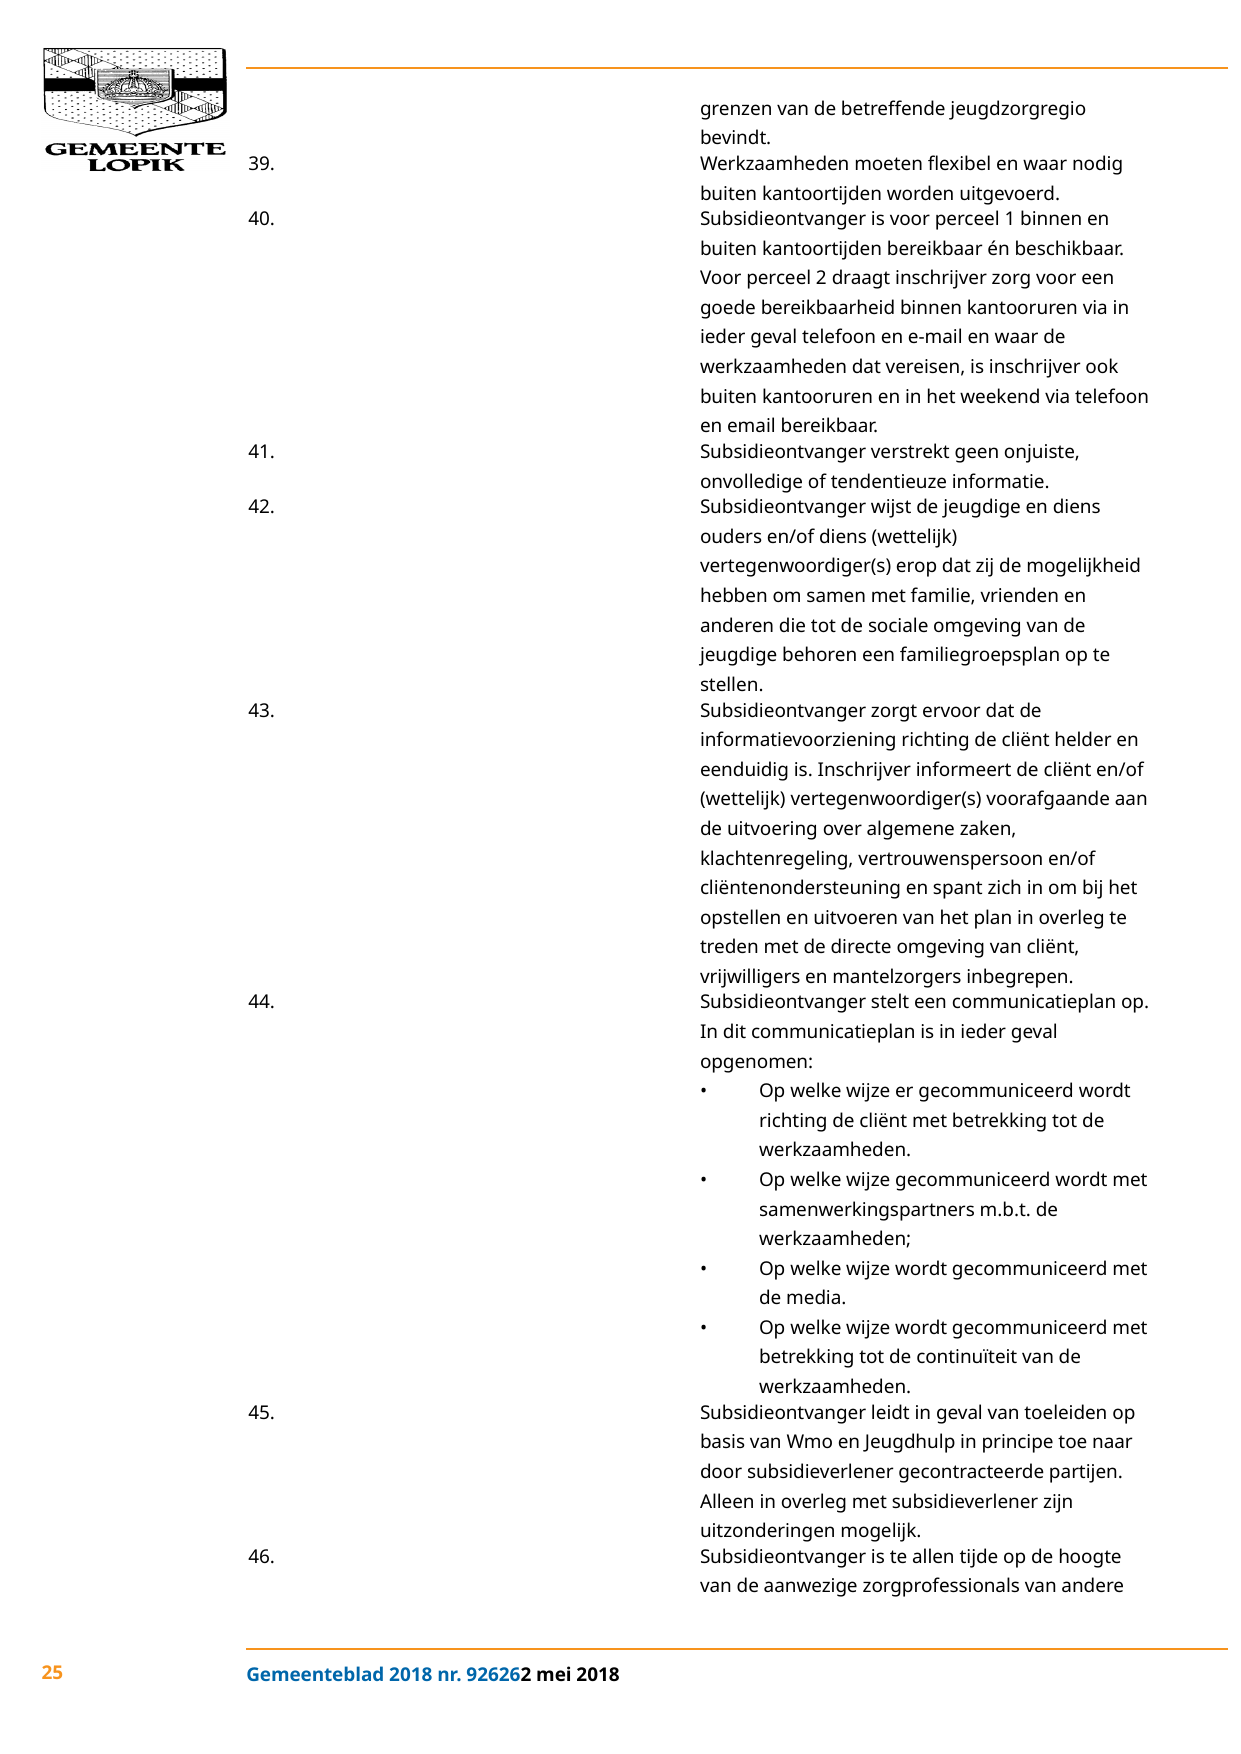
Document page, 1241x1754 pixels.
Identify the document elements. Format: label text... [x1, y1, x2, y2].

table_cell [248, 205, 700, 438]
table_cell [248, 697, 700, 989]
table_cell Subsidieontvanger wijst de jeugdige en diens ouders en/of diens (wettelijk) vertegenwoordiger(s) erop dat zij de mogelijkheid hebben om samen met familie, vrienden en anderen die tot de sociale omgeving van de jeugdige behoren een familiegroepsplan op te stellen. [700, 494, 1152, 697]
picture [41, 47, 231, 172]
table_cell Werkzaamheden moeten flexibel en waar nodig buiten kantoortijden worden uitgevoerd. [700, 150, 1152, 205]
table_cell [248, 1543, 700, 1598]
table_cell [248, 989, 700, 1399]
table_cell Subsidieontvanger leidt in geval van toeleiden op basis van Wmo en Jeugdhulp in principe toe naar door subsidieverlener gecontracteerde partijen. Alleen in overleg met subsidieverlener zijn uitzonderingen mogelijk. [700, 1399, 1152, 1543]
table_cell Subsidieontvanger is voor perceel 1 binnen en buiten kantoortijden bereikbaar én beschikbaar. Voor perceel 2 draagt inschrijver zorg voor een goede bereikbaarheid binnen kantooruren via in ieder geval telefoon en e-mail en waar de werkzaamheden dat vereisen, is inschrijver ook buiten kantooruren en in het weekend via telefoon en email bereikbaar. [700, 205, 1152, 438]
table_cell [248, 438, 700, 493]
table_cell [248, 150, 700, 205]
table_cell Subsidieontvanger zorgt ervoor dat de informatievoorziening richting de cliënt helder en eenduidig is. Inschrijver informeert de cliënt en/of (wettelijk) vertegenwoordiger(s) voorafgaande aan de uitvoering over algemene zaken, klachtenregeling, vertrouwenspersoon en/of cliëntenondersteuning en spant zich in om bij het opstellen en uitvoeren van het plan in overleg te treden met de directe omgeving van cliënt, vrijwilligers en mantelzorgers inbegrepen. [700, 697, 1152, 989]
table_cell Subsidieontvanger is te allen tijde op de hoogte van de aanwezige zorgprofessionals van andere [700, 1543, 1152, 1598]
table_cell [248, 1399, 700, 1543]
table_cell [248, 494, 700, 697]
table_cell [248, 95, 700, 150]
table_cell Subsidieontvanger stelt een communicatieplan op. In dit communicatieplan is in ieder geval opgenomen: Op welke wijze er gecommuniceerd wordt richting de cliënt met betrekking tot de werkzaamheden. Op welke wijze gecommuniceerd wordt met samenwerkingspartners m.b.t. de werkzaamheden; Op welke wijze wordt gecommuniceerd met de media. Op welke wijze wordt gecommuniceerd met betrekking tot de continuïteit van de werkzaamheden. [700, 989, 1152, 1399]
table_cell Subsidieontvanger verstrekt geen onjuiste, onvolledige of tendentieuze informatie. [700, 438, 1152, 493]
table_cell grenzen van de betreffende jeugdzorgregio bevindt. [700, 95, 1152, 150]
